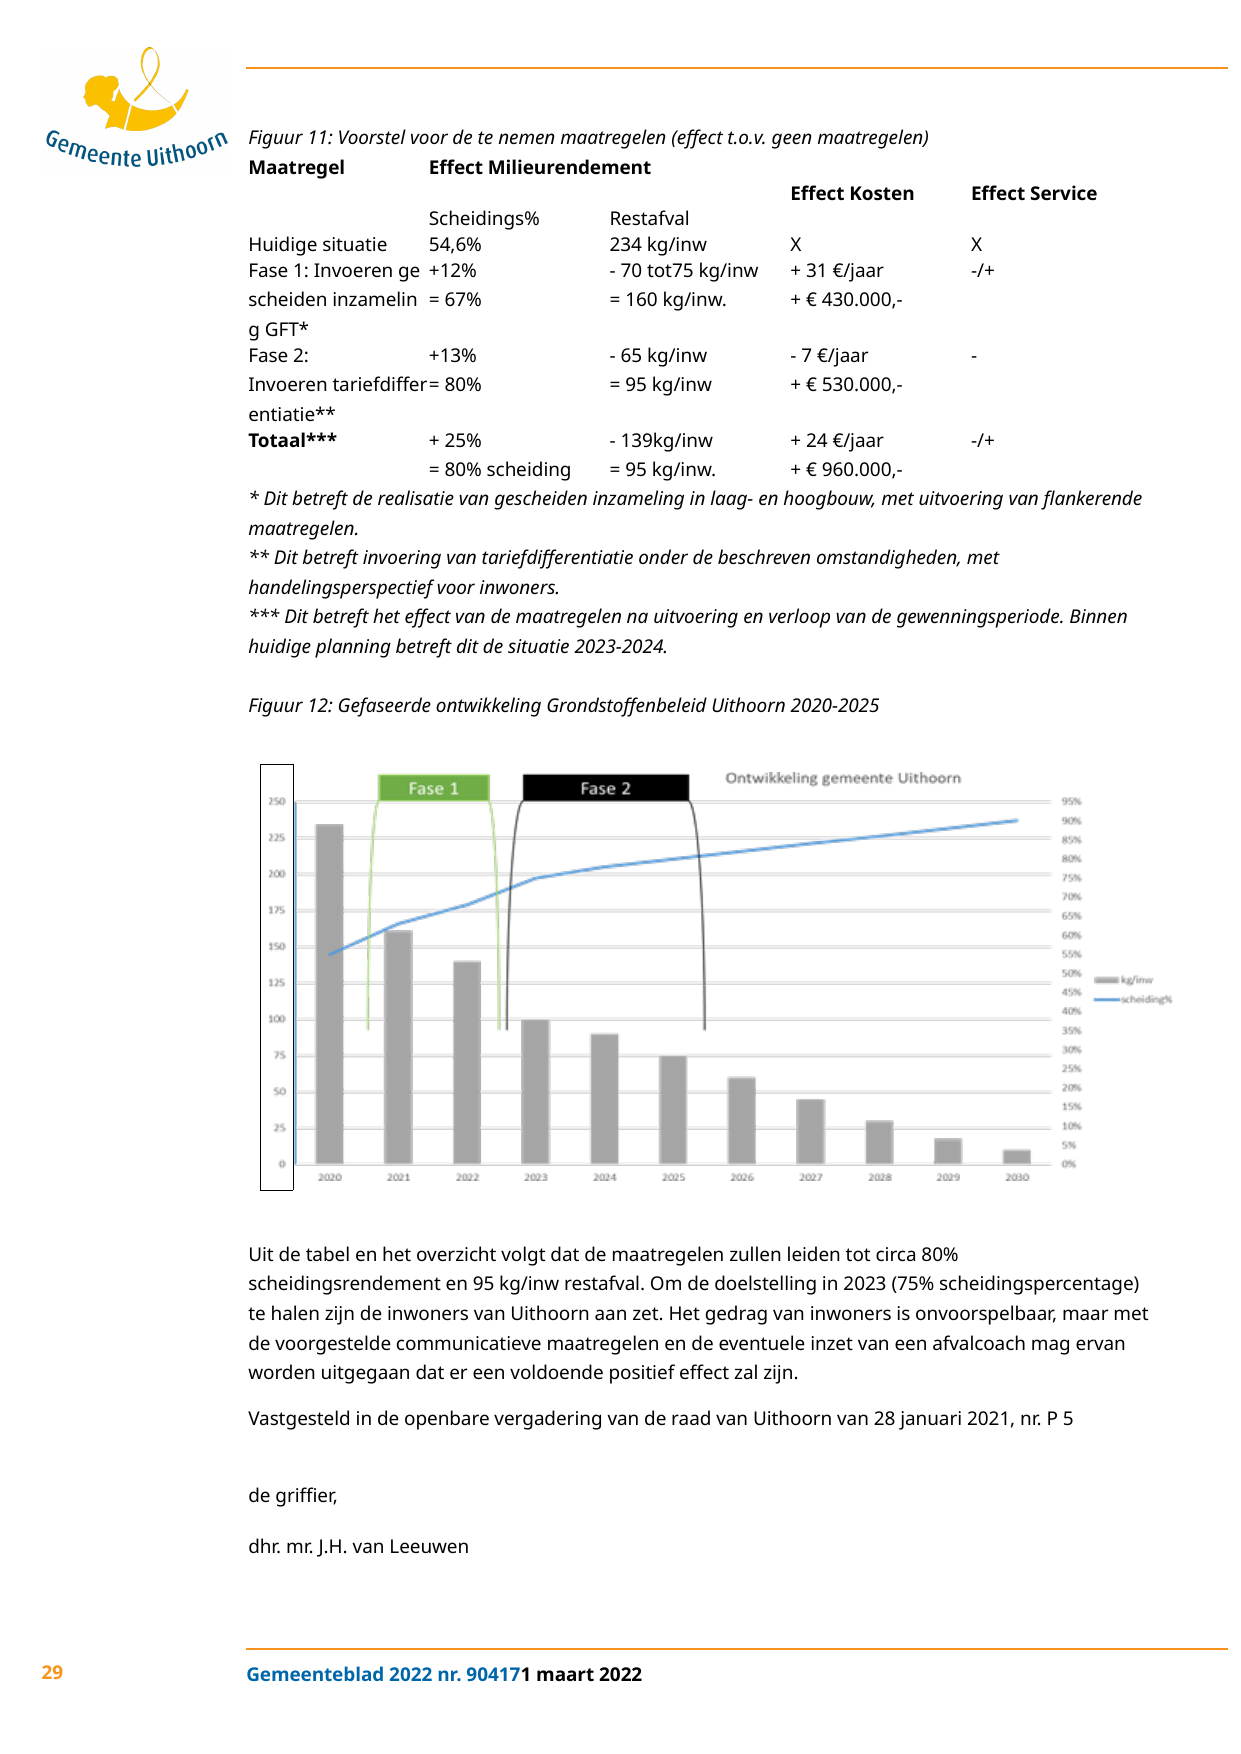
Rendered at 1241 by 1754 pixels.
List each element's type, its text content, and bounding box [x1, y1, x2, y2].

table_cell - 139kg/inw = 95 kg/inw. [609, 427, 790, 482]
table_header Effect Milieurendement [429, 154, 790, 180]
table_cell +13% = 80% [429, 342, 609, 427]
table_cell Totaal*** [248, 427, 429, 482]
table_cell 234 kg/inw [609, 231, 790, 257]
table_cell X [971, 231, 1152, 257]
table_cell - 65 kg/inw = 95 kg/inw [609, 342, 790, 427]
table_cell Restafval [609, 206, 790, 231]
table_cell X [790, 231, 971, 257]
text Uit de tabel en het overzicht volgt dat de maatregelen zullen leiden tot circa 80% scheidingsrendement en 95 kg/inw restafval. Om de doelstelling in 2023 (75% scheidingspercentage) te halen zijn de inwoners van Uithoorn aan zet. Het gedrag van inwoners is onvoorspelbaar, maar met de voorgestelde communicatieve maatregelen en de eventuele inzet van een afvalcoach mag ervan worden uitgegaan dat er een voldoende positief effect zal zijn. [248, 1241, 1152, 1385]
table_cell Fase 2: Invoeren tariefdifferentiatie** [248, 342, 429, 427]
picture [41, 47, 231, 172]
table_cell Huidige situatie [248, 231, 429, 257]
table_cell + 24 €/jaar + € 960.000,- [790, 427, 971, 482]
table_cell 54,6% [429, 231, 609, 257]
table_cell [609, 180, 790, 206]
table_cell -/+ [971, 257, 1152, 342]
text ** Dit betreft invoering van tariefdifferentiatie onder de beschreven omstandigheden, met handelingsperspectief voor inwoners. [248, 544, 1152, 600]
table_cell + 25% = 80% scheiding [429, 427, 609, 482]
table_cell [248, 180, 429, 206]
table_cell Scheidings% [429, 206, 609, 231]
text *** Dit betreft het effect van de maatregelen na uitvoering en verloop van de gewenningsperiode. Binnen huidige planning betreft dit de situatie 2023-2024. [248, 604, 1152, 659]
text dhr. mr. J.H. van Leeuwen [248, 1533, 1152, 1559]
table_cell - [971, 342, 1152, 427]
table_cell - 70 tot75 kg/inw = 160 kg/inw. [609, 257, 790, 342]
table_cell - 7 €/jaar + € 530.000,- [790, 342, 971, 427]
text * Dit betreft de realisatie van gescheiden inzameling in laag- en hoogbouw, met uitvoering van flankerende maatregelen. [248, 485, 1152, 541]
picture [268, 772, 1173, 1181]
table_header [790, 154, 971, 180]
table_cell Fase 1: Invoeren gescheiden inzameling GFT* [248, 257, 429, 342]
text Vastgesteld in de openbare vergadering van de raad van Uithoorn van 28 januari 2021, nr. P 5 [248, 1405, 1152, 1431]
table_header Maatregel [248, 154, 429, 180]
text Figuur 11: Voorstel voor de te nemen maatregelen (effect t.o.v. geen maatregelen) [248, 124, 1152, 150]
text de griffier, [248, 1482, 1152, 1508]
table_cell -/+ [971, 427, 1152, 482]
table_cell [790, 206, 971, 231]
text Figuur 12: Gefaseerde ontwikkeling Grondstoffenbeleid Uithoorn 2020-2025 [248, 692, 1152, 718]
table_cell [429, 180, 609, 206]
table_cell [248, 206, 429, 231]
table_cell Effect Service [971, 180, 1152, 206]
table_header [971, 154, 1152, 180]
table_cell [971, 206, 1152, 231]
table_cell Effect Kosten [790, 180, 971, 206]
table_cell +12% = 67% [429, 257, 609, 342]
table_cell + 31 €/jaar + € 430.000,- [790, 257, 971, 342]
